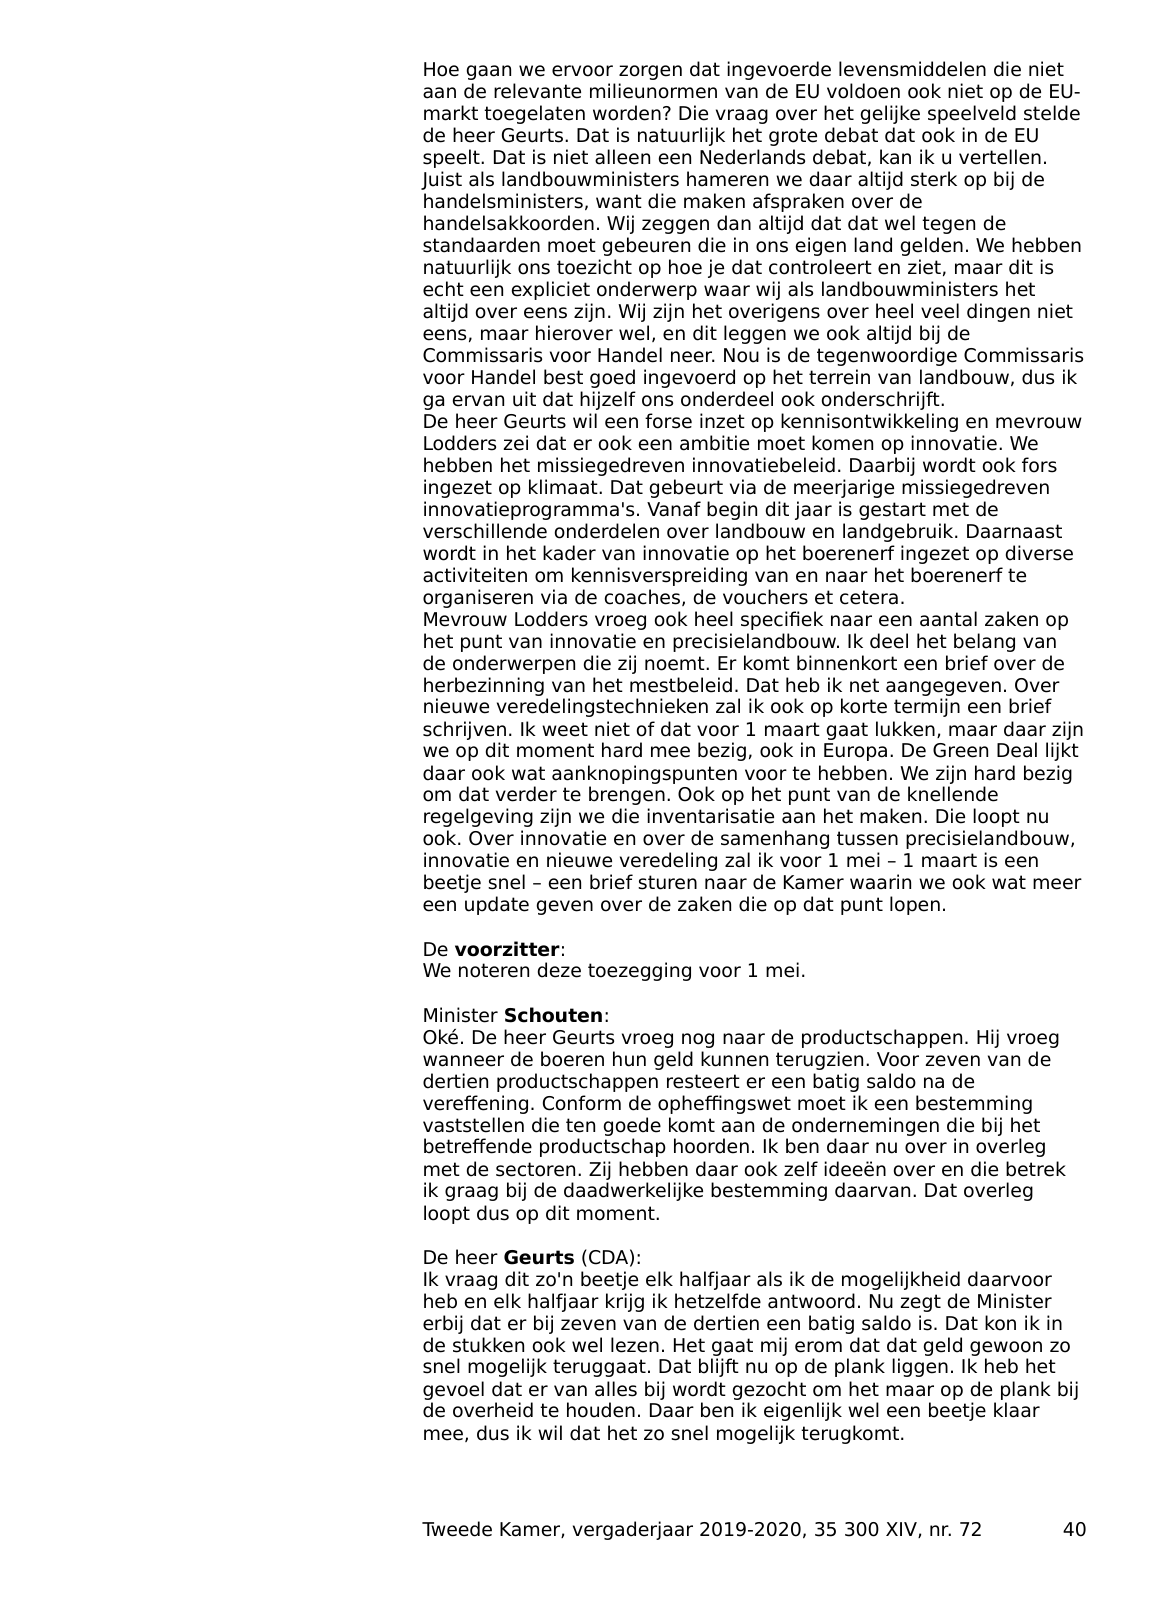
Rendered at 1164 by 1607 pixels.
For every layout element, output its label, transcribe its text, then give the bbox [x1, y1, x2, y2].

text Ik vraag dit zo'n beetje elk halfjaar als ik de mogelijkheid daarvoor heb en elk halfjaar krijg ik hetzelfde antwoord. Nu zegt de Minister erbij dat er bij zeven van de dertien een batig saldo is. Dat kon ik in de stukken ook wel lezen. Het gaat mij erom dat dat geld gewoon zo snel mogelijk teruggaat. Dat blijft nu op de plank liggen. Ik heb het gevoel dat er van alles bij wordt gezocht om het maar op de plank bij de overheid te houden. Daar ben ik eigenlijk wel een beetje klaar mee, dus ik wil dat het zo snel mogelijk terugkomt. [422, 1268, 1087, 1444]
text De heer Geurts (CDA): [422, 1247, 1087, 1268]
text Minister Schouten: [422, 1004, 1087, 1027]
text Oké. De heer Geurts vroeg nog naar de productschappen. Hij vroeg wanneer de boeren hun geld kunnen terugzien. Voor zeven van de dertien productschappen resteert er een batig saldo na de vereffening. Conform de opheffingswet moet ik een bestemming vaststellen die ten goede komt aan de ondernemingen die bij het betreffende productschap hoorden. Ik ben daar nu over in overleg met de sectoren. Zij hebben daar ook zelf ideeën over en die betrek ik graag bij de daadwerkelijke bestemming daarvan. Dat overleg loopt dus op dit moment. [422, 1027, 1087, 1224]
text Hoe gaan we ervoor zorgen dat ingevoerde levensmiddelen die niet aan de relevante milieunormen van de EU voldoen ook niet op de EU-markt toegelaten worden? Die vraag over het gelijke speelveld stelde de heer Geurts. Dat is natuurlijk het grote debat dat ook in de EU speelt. Dat is niet alleen een Nederlands debat, kan ik u vertellen. Juist als landbouwministers hameren we daar altijd sterk op bij de handelsministers, want die maken afspraken over de handelsakkoorden. Wij zeggen dan altijd dat dat wel tegen de standaarden moet gebeuren die in ons eigen land gelden. We hebben natuurlijk ons toezicht op hoe je dat controleert en ziet, maar dit is echt een expliciet onderwerp waar wij als landbouwministers het altijd over eens zijn. Wij zijn het overigens over heel veel dingen niet eens, maar hierover wel, en dit leggen we ook altijd bij de Commissaris voor Handel neer. Nou is de tegenwoordige Commissaris voor Handel best goed ingevoerd op het terrein van landbouw, dus ik ga ervan uit dat hijzelf ons onderdeel ook onderschrijft. [422, 59, 1087, 411]
text De voorzitter: [422, 938, 1087, 960]
text Mevrouw Lodders vroeg ook heel specifiek naar een aantal zaken op het punt van innovatie en precisielandbouw. Ik deel het belang van de onderwerpen die zij noemt. Er komt binnenkort een brief over de herbezinning van het mestbeleid. Dat heb ik net aangegeven. Over nieuwe veredelingstechnieken zal ik ook op korte termijn een brief schrijven. Ik weet niet of dat voor 1 maart gaat lukken, maar daar zijn we op dit moment hard mee bezig, ook in Europa. De Green Deal lijkt daar ook wat aanknopingspunten voor te hebben. We zijn hard bezig om dat verder te brengen. Ook op het punt van de knellende regelgeving zijn we die inventarisatie aan het maken. Die loopt nu ook. Over innovatie en over de samenhang tussen precisielandbouw, innovatie en nieuwe veredeling zal ik voor 1 mei – 1 maart is een beetje snel – een brief sturen naar de Kamer waarin we ook wat meer een update geven over de zaken die op dat punt lopen. [422, 608, 1087, 916]
text De heer Geurts wil een forse inzet op kennisontwikkeling en mevrouw Lodders zei dat er ook een ambitie moet komen op innovatie. We hebben het missiegedreven innovatiebeleid. Daarbij wordt ook fors ingezet op klimaat. Dat gebeurt via de meerjarige missiegedreven innovatieprogramma's. Vanaf begin dit jaar is gestart met de verschillende onderdelen over landbouw en landgebruik. Daarnaast wordt in het kader van innovatie op het boerenerf ingezet op diverse activiteiten om kennisverspreiding van en naar het boerenerf te organiseren via de coaches, de vouchers et cetera. [422, 411, 1087, 608]
text We noteren deze toezegging voor 1 mei. [422, 960, 1087, 982]
